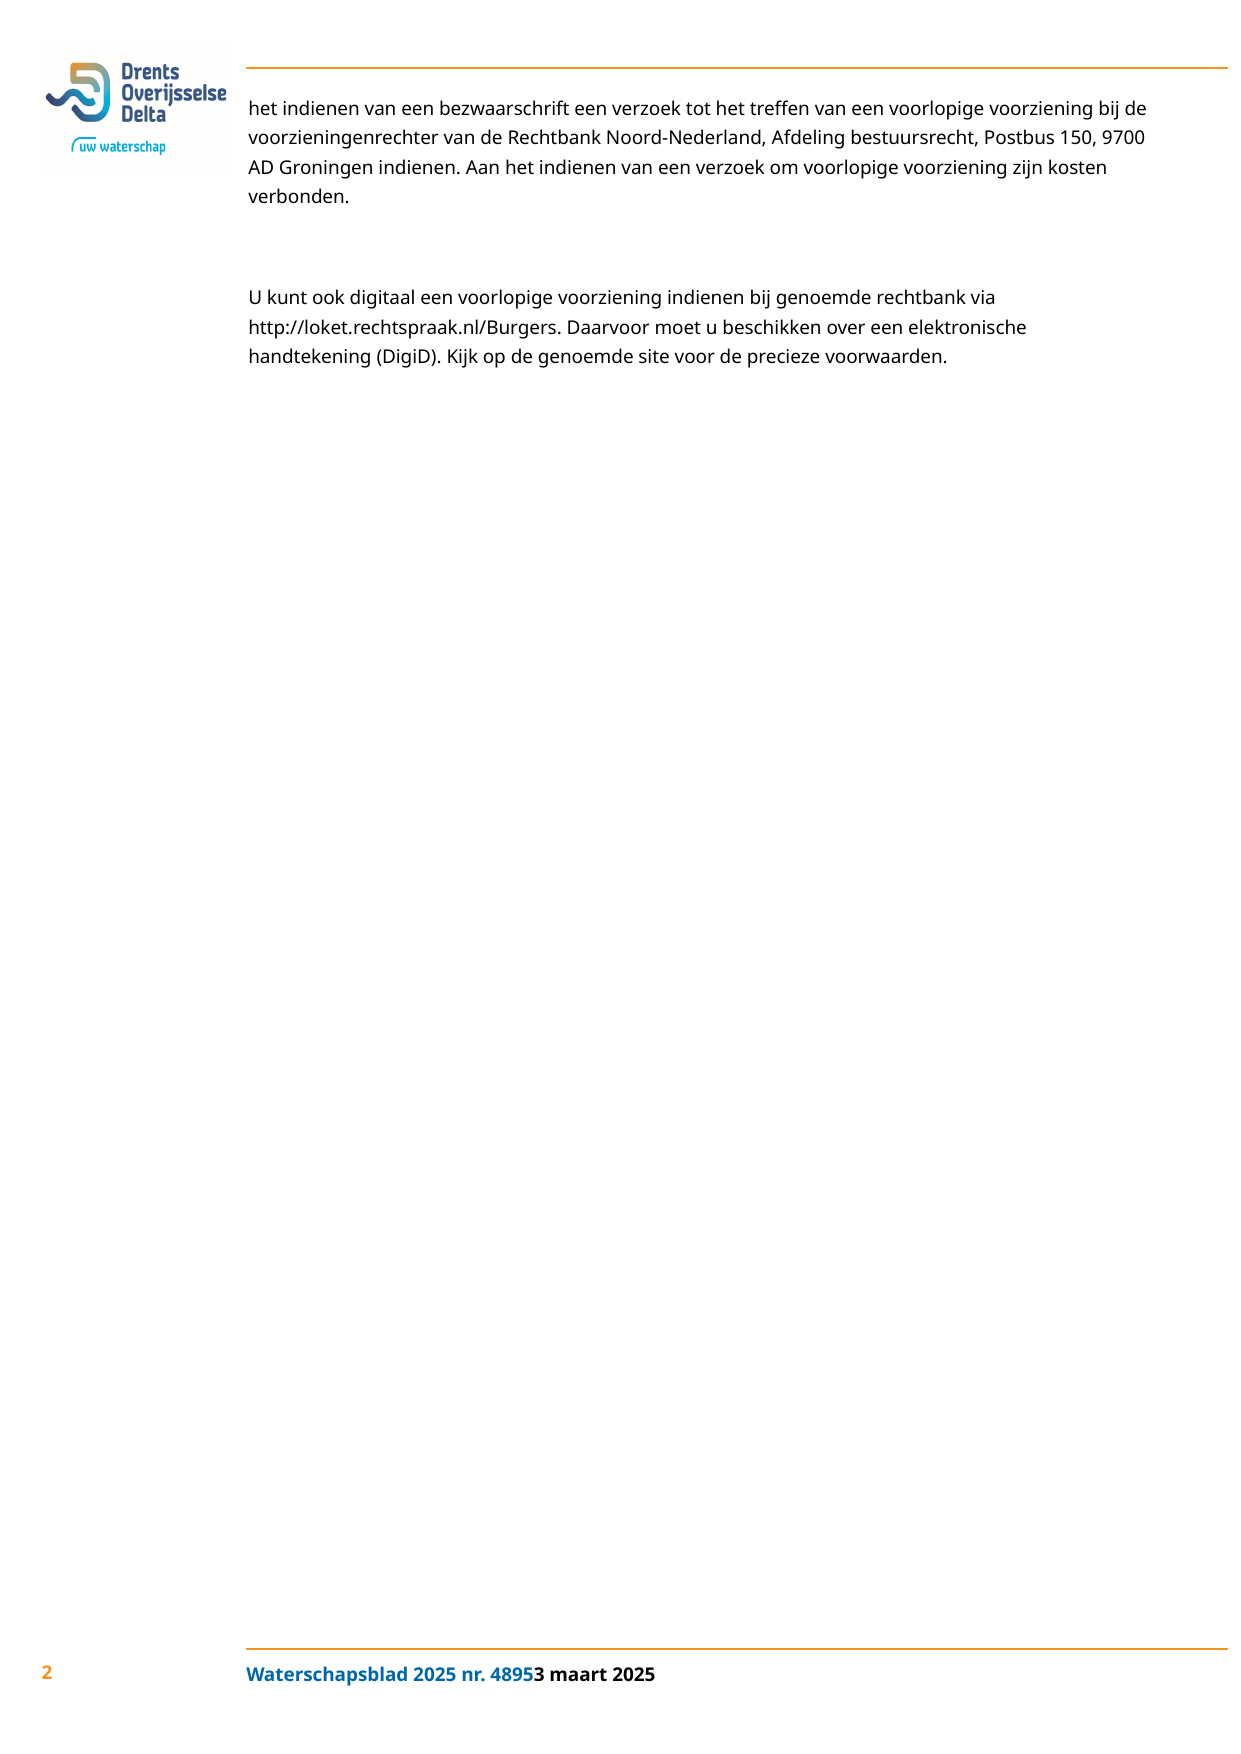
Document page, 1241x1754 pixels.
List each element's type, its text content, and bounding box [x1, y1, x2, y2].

picture [41, 47, 231, 172]
text U kunt ook digitaal een voorlopige voorziening indienen bij genoemde rechtbank via http://loket.rechtspraak.nl/Burgers. Daarvoor moet u beschikken over een elektronische handtekening (DigiD). Kijk op de genoemde site voor de precieze voorwaarden. [248, 284, 1152, 369]
text het indienen van een bezwaarschrift een verzoek tot het treffen van een voorlopige voorziening bij de voorzieningenrechter van de Rechtbank Noord-Nederland, Afdeling bestuursrecht, Postbus 150, 9700 AD Groningen indienen. Aan het indienen van een verzoek om voorlopige voorziening zijn kosten verbonden. [248, 95, 1152, 209]
